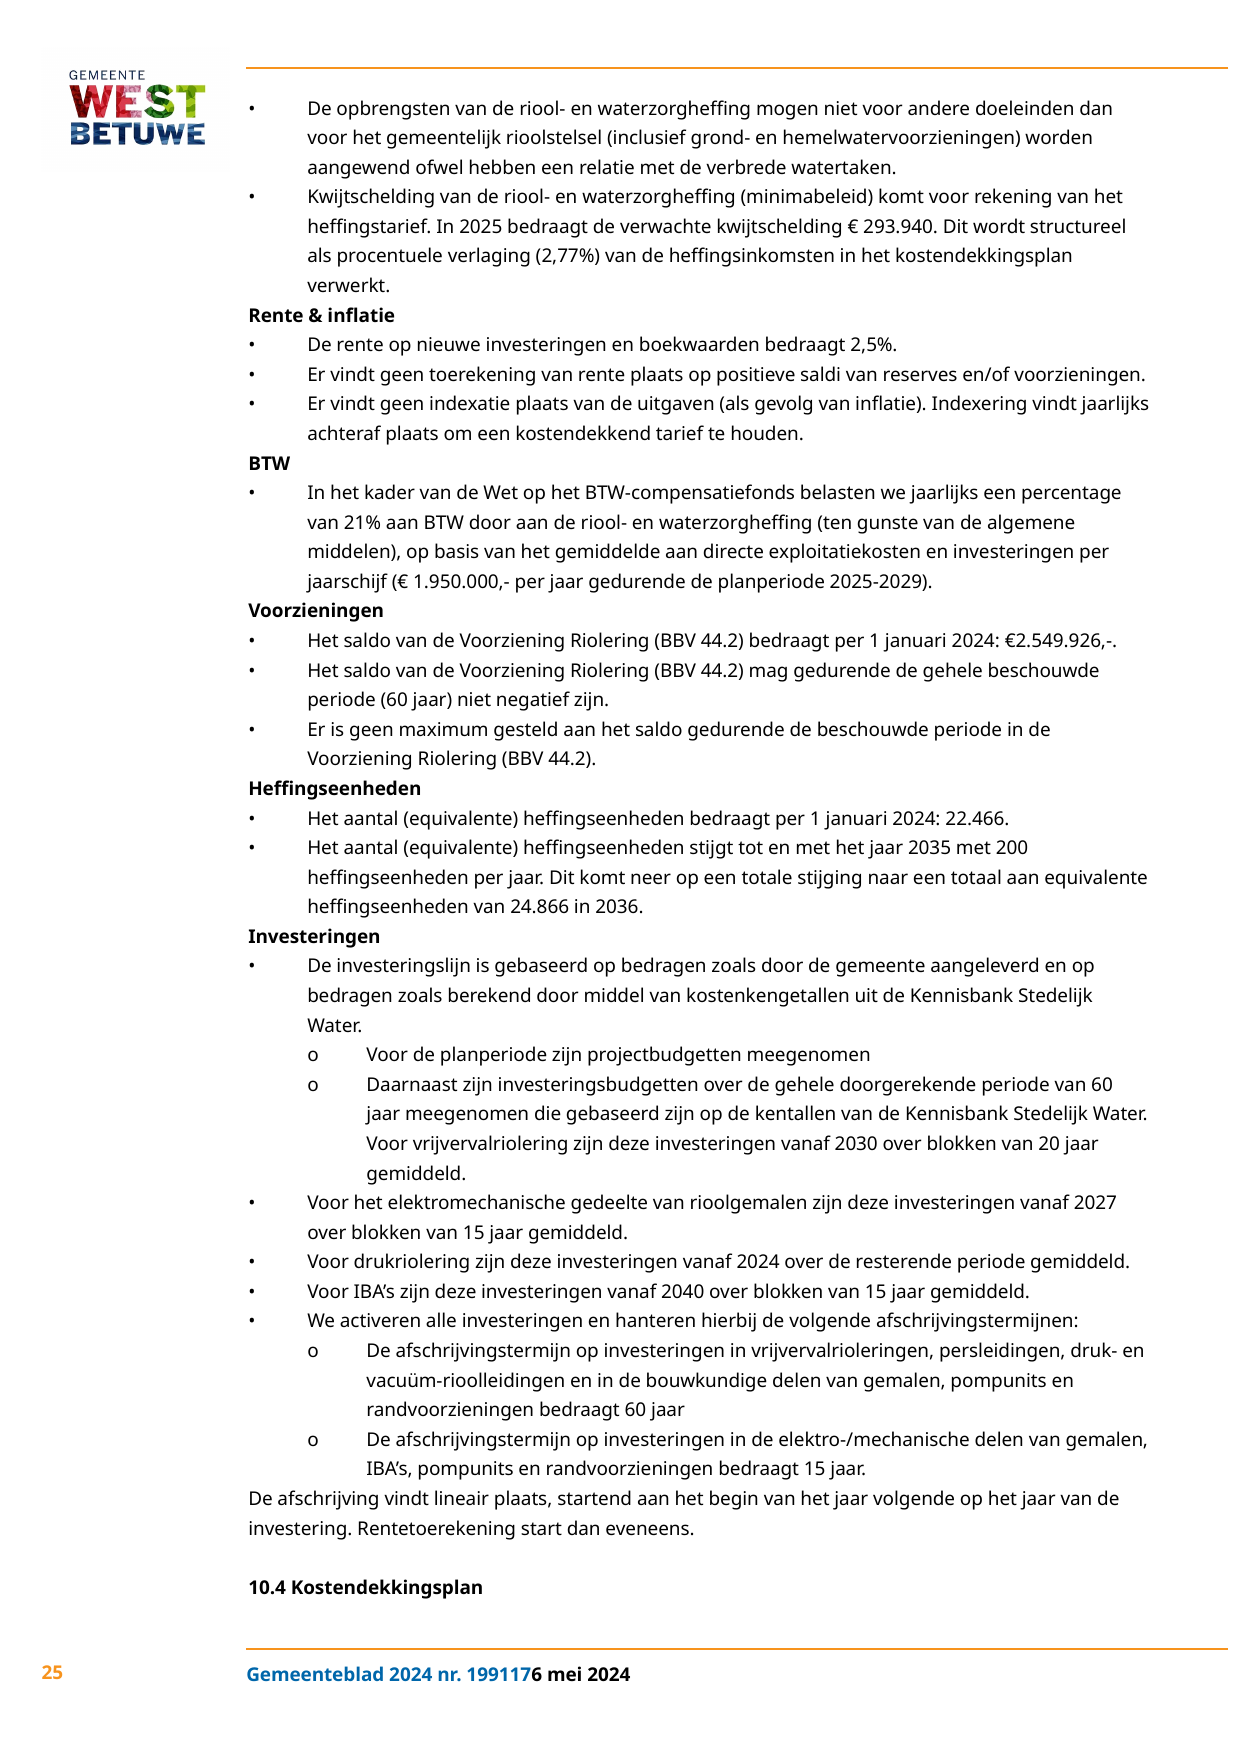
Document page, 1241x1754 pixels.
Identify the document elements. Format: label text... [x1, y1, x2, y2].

list Voor het elektromechanische gedeelte van rioolgemalen zijn deze investeringen vanaf 2027 over blokken van 15 jaar gemiddeld. [248, 1189, 1152, 1245]
text Voorzieningen [248, 598, 1152, 623]
list Voor de planperiode zijn projectbudgetten meegenomen [307, 1041, 1152, 1067]
list We activeren alle investeringen en hanteren hierbij de volgende afschrijvingstermijnen: [248, 1308, 1152, 1333]
list Het saldo van de Voorziening Riolering (BBV 44.2) bedraagt per 1 januari 2024: €2.549.926,-. [248, 627, 1152, 653]
list Kwijtschelding van de riool- en waterzorgheffing (minimabeleid) komt voor rekening van het heffingstarief. In 2025 bedraagt de verwachte kwijtschelding € 293.940. Dit wordt structureel als procentuele verlaging (2,77%) van de heffingsinkomsten in het kostendekkingsplan verwerkt. [248, 183, 1152, 298]
list Het aantal (equivalente) heffingseenheden stijgt tot en met het jaar 2035 met 200 heffingseenheden per jaar. Dit komt neer op een totale stijging naar een totaal aan equivalente heffingseenheden van 24.866 in 2036. [248, 834, 1152, 919]
text Investeringen [248, 923, 1152, 949]
list De afschrijvingstermijn op investeringen in de elektro-/mechanische delen van gemalen, IBA’s, pompunits en randvoorzieningen bedraagt 15 jaar. [307, 1426, 1152, 1481]
list Voor drukriolering zijn deze investeringen vanaf 2024 over de resterende periode gemiddeld. [248, 1248, 1152, 1274]
list Er is geen maximum gesteld aan het saldo gedurende de beschouwde periode in de Voorziening Riolering (BBV 44.2). [248, 716, 1152, 771]
text BTW [248, 450, 1152, 476]
list Voor IBA’s zijn deze investeringen vanaf 2040 over blokken van 15 jaar gemiddeld. [248, 1278, 1152, 1304]
text 10.4 Kostendekkingsplan [248, 1574, 1152, 1600]
text Rente & inflatie [248, 302, 1152, 328]
list In het kader van de Wet op het BTW-compensatiefonds belasten we jaarlijks een percentage van 21% aan BTW door aan de riool- en waterzorgheffing (ten gunste van de algemene middelen), op basis van het gemiddelde aan directe exploitatiekosten en investeringen per jaarschijf (€ 1.950.000,- per jaar gedurende de planperiode 2025-2029). [248, 479, 1152, 594]
list Er vindt geen indexatie plaats van de uitgaven (als gevolg van inflatie). Indexering vindt jaarlijks achteraf plaats om een kostendekkend tarief te houden. [248, 391, 1152, 446]
list Er vindt geen toerekening van rente plaats op positieve saldi van reserves en/of voorzieningen. [248, 361, 1152, 387]
list Het saldo van de Voorziening Riolering (BBV 44.2) mag gedurende de gehele beschouwde periode (60 jaar) niet negatief zijn. [248, 657, 1152, 712]
text Heffingseenheden [248, 775, 1152, 801]
list De investeringslijn is gebaseerd op bedragen zoals door de gemeente aangeleverd en op bedragen zoals berekend door middel van kostenkengetallen uit de Kennisbank Stedelijk Water. [248, 953, 1152, 1038]
list De rente op nieuwe investeringen en boekwaarden bedraagt 2,5%. [248, 331, 1152, 357]
list Daarnaast zijn investeringsbudgetten over de gehele doorgerekende periode van 60 jaar meegenomen die gebaseerd zijn op de kentallen van de Kennisbank Stedelijk Water. Voor vrijvervalriolering zijn deze investeringen vanaf 2030 over blokken van 20 jaar gemiddeld. [307, 1071, 1152, 1186]
list De afschrijvingstermijn op investeringen in vrijvervalrioleringen, persleidingen, druk- en vacuüm-rioolleidingen en in de bouwkundige delen van gemalen, pompunits en randvoorzieningen bedraagt 60 jaar [307, 1337, 1152, 1422]
list Het aantal (equivalente) heffingseenheden bedraagt per 1 januari 2024: 22.466. [248, 805, 1152, 831]
text De afschrijving vindt lineair plaats, startend aan het begin van het jaar volgende op het jaar van de investering. Rentetoerekening start dan eveneens. [248, 1485, 1152, 1541]
list De opbrengsten van de riool- en waterzorgheffing mogen niet voor andere doeleinden dan voor het gemeentelijk rioolstelsel (inclusief grond- en hemelwatervoorzieningen) worden aangewend ofwel hebben een relatie met de verbrede watertaken. [248, 95, 1152, 180]
picture [41, 47, 231, 172]
